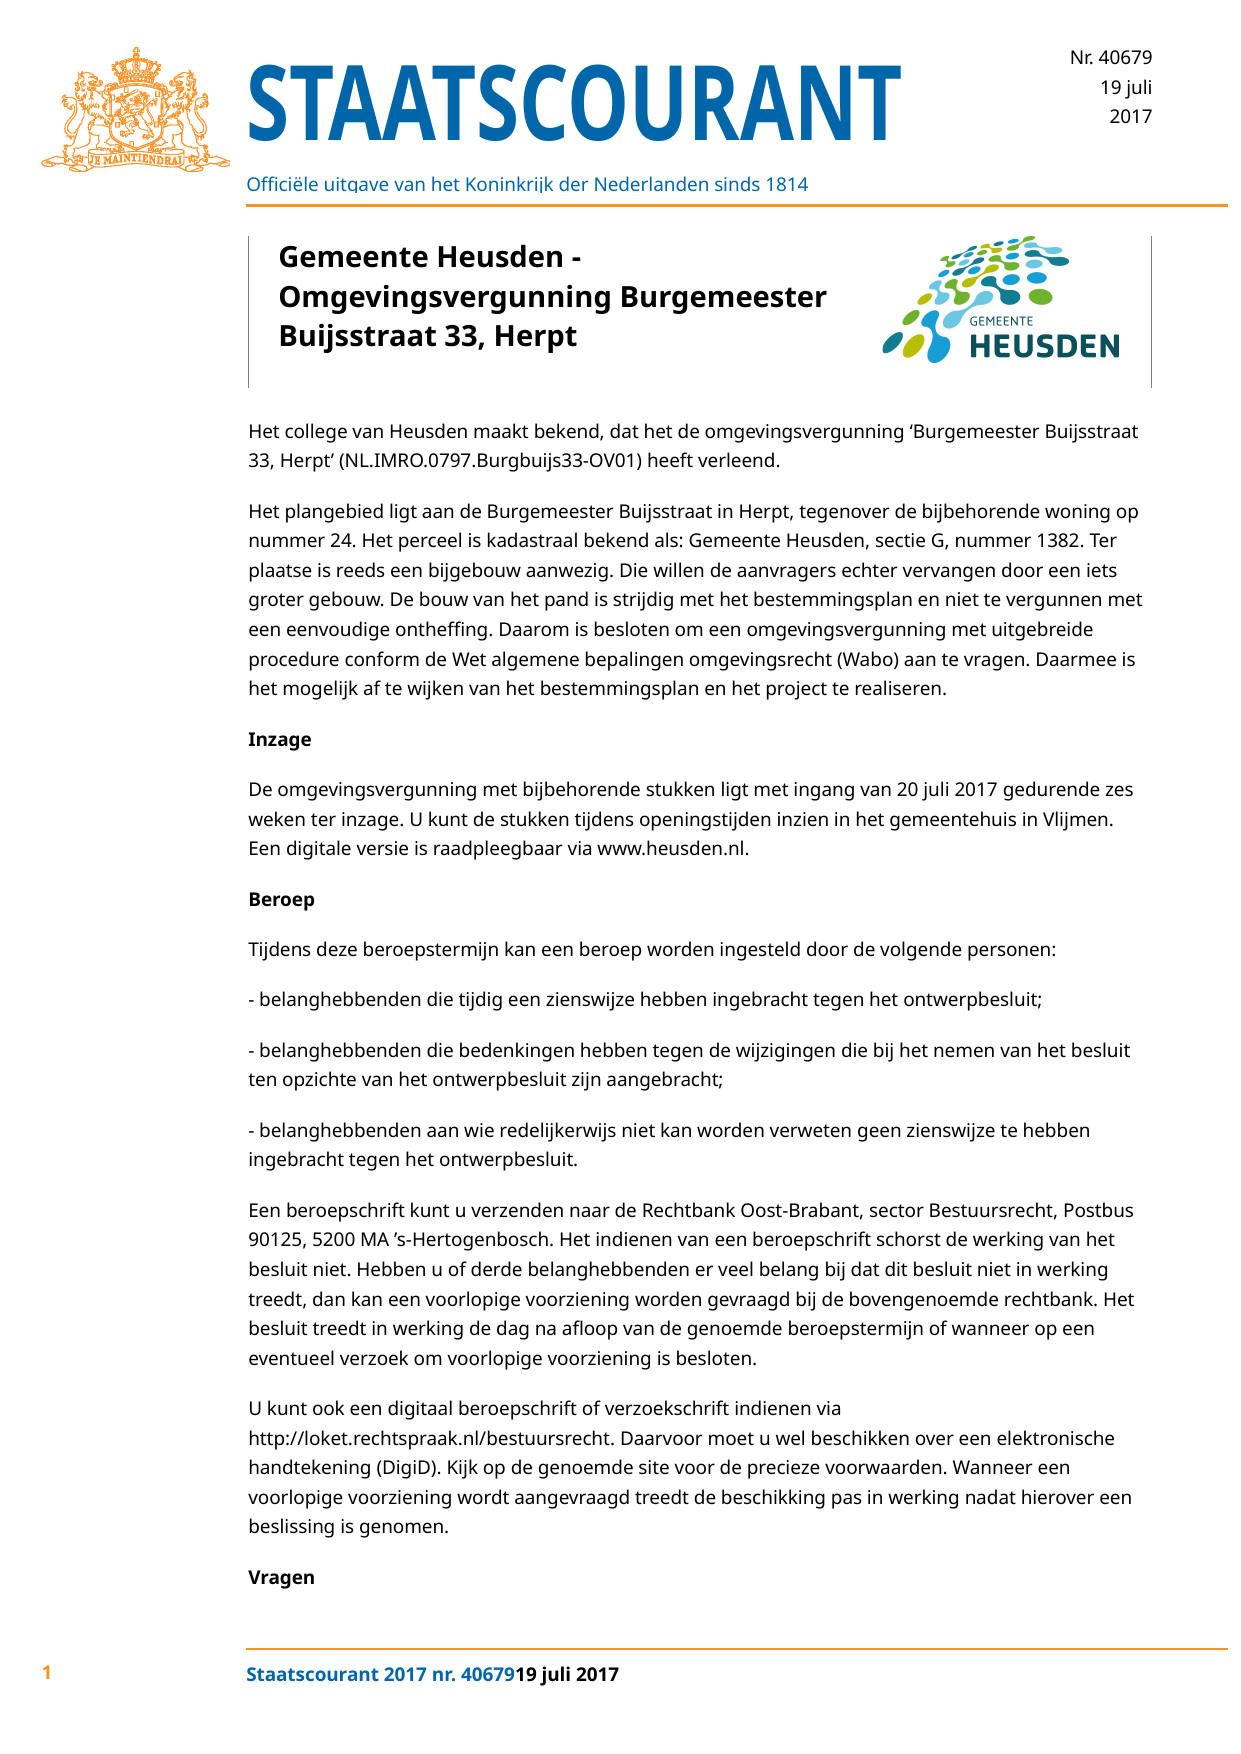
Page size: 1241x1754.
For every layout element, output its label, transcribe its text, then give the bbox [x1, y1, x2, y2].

text Tijdens deze beroepstermijn kan een beroep worden ingesteld door de volgende personen: [248, 936, 1152, 962]
text Het plangebied ligt aan de Burgemeester Buijsstraat in Herpt, tegenover de bijbehorende woning op nummer 24. Het perceel is kadastraal bekend als: Gemeente Heusden, sectie G, nummer 1382. Ter plaatse is reeds een bijgebouw aanwezig. Die willen de aanvragers echter vervangen door een iets groter gebouw. De bouw van het pand is strijdig met het bestemmingsplan en niet te vergunnen met een eenvoudige ontheffing. Daarom is besloten om een omgevingsvergunning met uitgebreide procedure conform de Wet algemene bepalingen omgevingsrecht (Wabo) aan te vragen. Daarmee is het mogelijk af te wijken van het bestemmingsplan en het project te realiseren. [248, 498, 1152, 701]
table_header Gemeente Heusden - Omgevingsvergunning Burgemeester Buijsstraat 33, Herpt [249, 236, 850, 388]
text - belanghebbenden die tijdig een zienswijze hebben ingebracht tegen het ontwerpbesluit; [248, 987, 1152, 1012]
text Beroep [248, 886, 1152, 911]
text De omgevingsvergunning met bijbehorende stukken ligt met ingang van 20 juli 2017 gedurende zes weken ter inzage. U kunt de stukken tijdens openingstijden inzien in het gemeentehuis in Vlijmen. Een digitale versie is raadpleegbaar via www.heusden.nl. [248, 776, 1152, 861]
text U kunt ook een digitaal beroepschrift of verzoekschrift indienen via http://loket.rechtspraak.nl/bestuursrecht. Daarvoor moet u wel beschikken over een elektronische handtekening (DigiD). Kijk op de genoemde site voor de precieze voorwaarden. Wanneer een voorlopige voorziening wordt aangevraagd treedt de beschikking pas in werking nadat hierover een beslissing is genomen. [248, 1395, 1152, 1539]
table_header [850, 236, 1151, 388]
text Een beroepschrift kunt u verzenden naar de Rechtbank Oost-Brabant, sector Bestuursrecht, Postbus 90125, 5200 MA ’s-Hertogenbosch. Het indienen van een beroepschrift schorst de werking van het besluit niet. Hebben u of derde belanghebbenden er veel belang bij dat dit besluit niet in werking treedt, dan kan een voorlopige voorziening worden gevraagd bij de bovengenoemde rechtbank. Het besluit treedt in werking de dag na afloop van de genoemde beroepstermijn of wanneer op een eventueel verzoek om voorlopige voorziening is besloten. [248, 1197, 1152, 1371]
text - belanghebbenden die bedenkingen hebben tegen de wijzigingen die bij het nemen van het besluit ten opzichte van het ontwerpbesluit zijn aangebracht; [248, 1037, 1152, 1092]
text Het college van Heusden maakt bekend, dat het de omgevingsvergunning ‘Burgemeester Buijsstraat 33, Herpt’ (NL.IMRO.0797.Burgbuijs33-OV01) heeft verleend. [248, 418, 1152, 473]
picture [882, 236, 1119, 363]
text - belanghebbenden aan wie redelijkerwijs niet kan worden verweten geen zienswijze te hebben ingebracht tegen het ontwerpbesluit. [248, 1117, 1152, 1172]
picture [41, 47, 231, 172]
text Inzage [248, 726, 1152, 751]
text Vragen [248, 1564, 1152, 1590]
